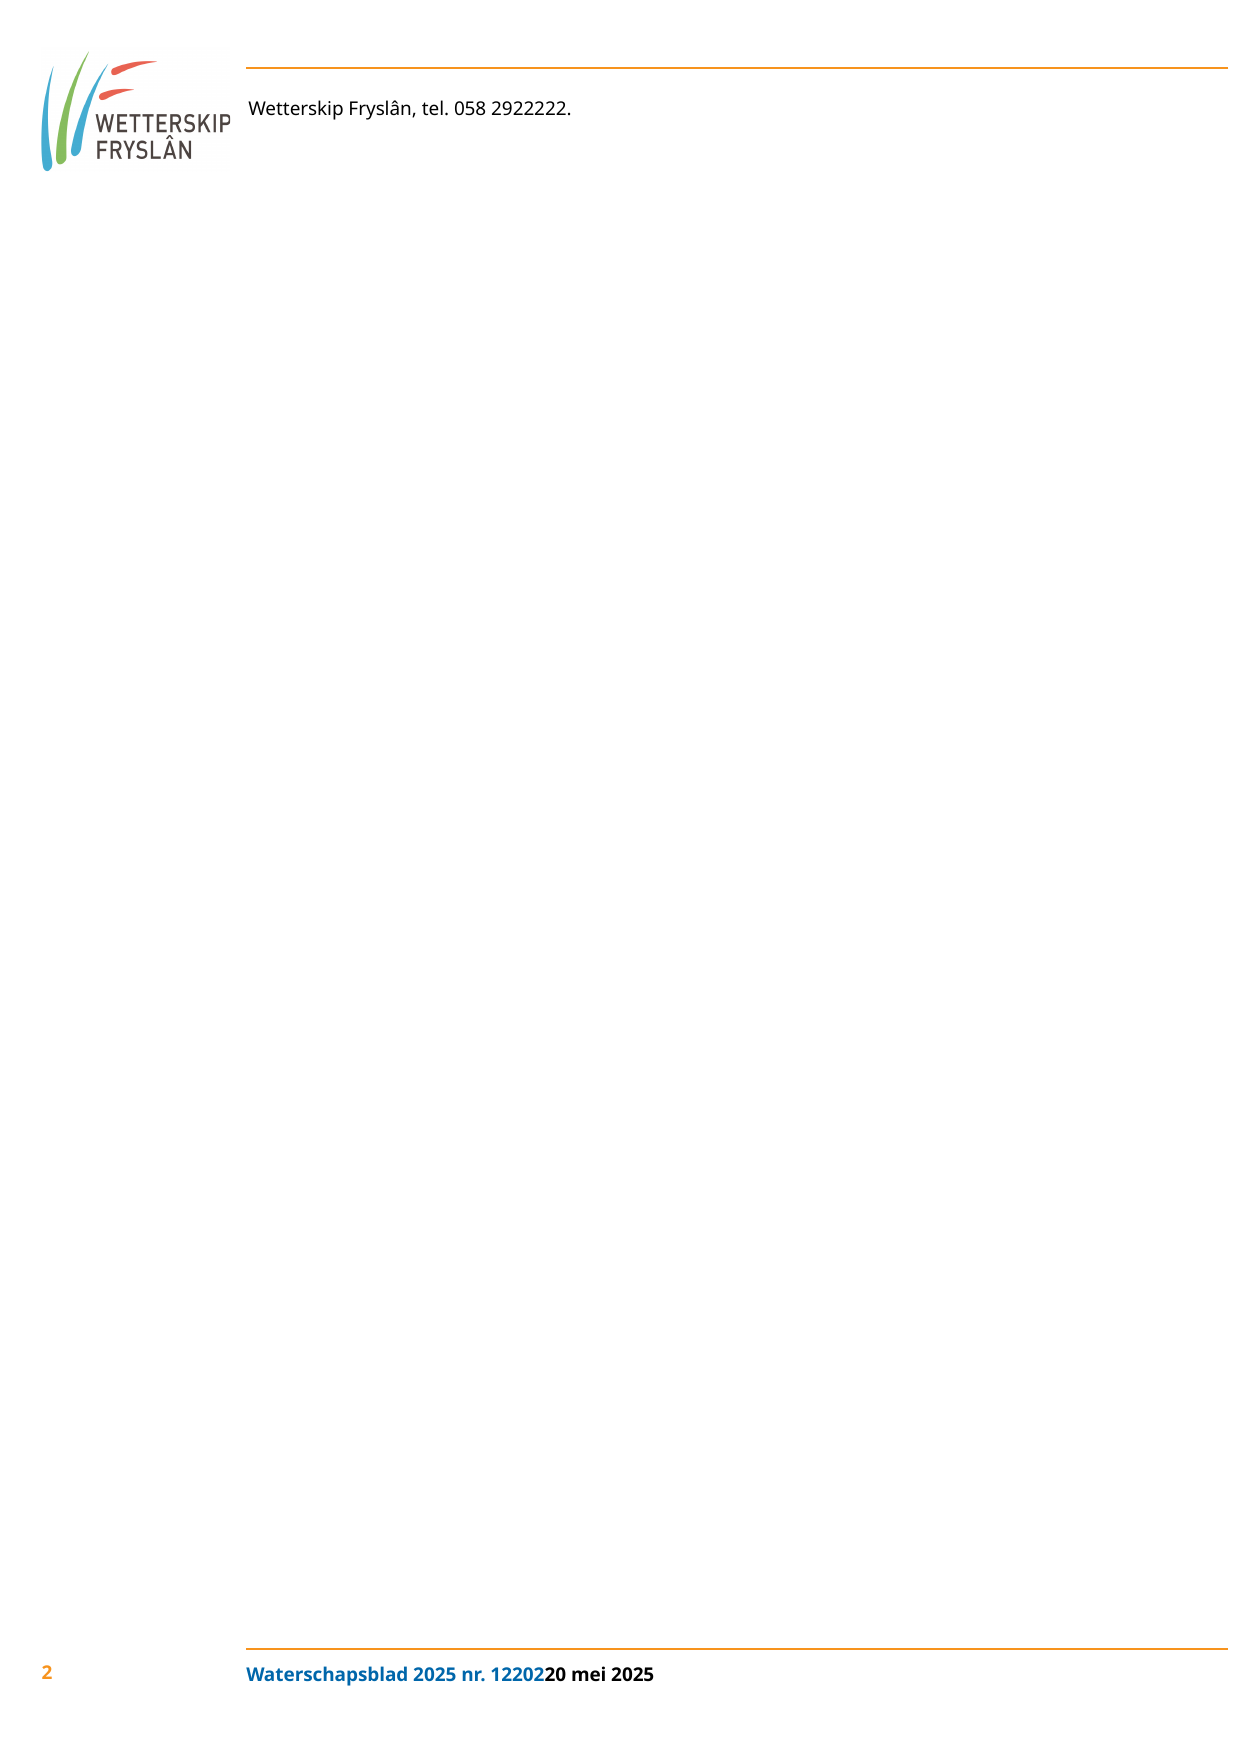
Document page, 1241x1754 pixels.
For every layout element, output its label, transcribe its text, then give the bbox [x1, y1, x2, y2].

text Wetterskip Fryslân, tel. 058 2922222. [248, 95, 1152, 121]
picture [41, 47, 231, 172]
